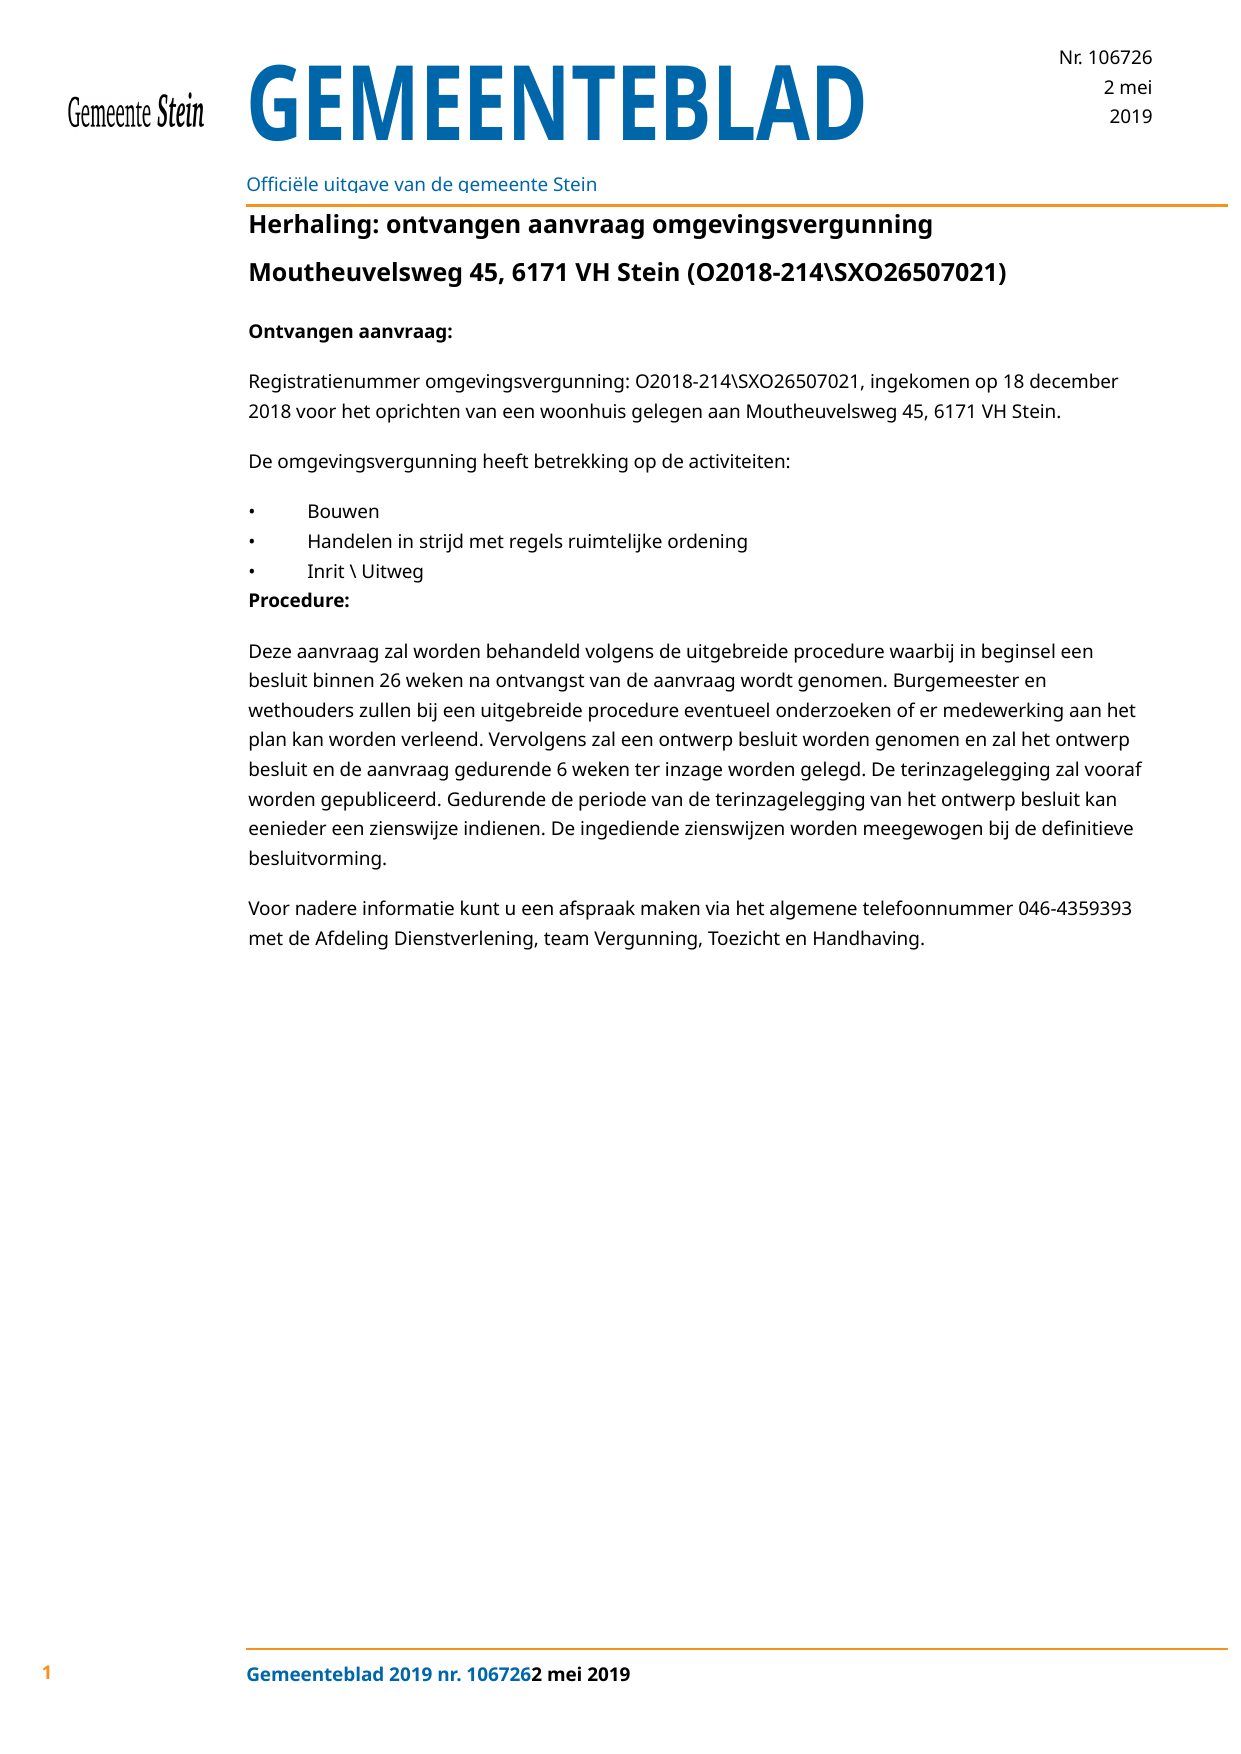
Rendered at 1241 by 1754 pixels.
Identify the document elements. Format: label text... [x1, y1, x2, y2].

list Inrit \ Uitweg [248, 558, 1152, 584]
list Handelen in strijd met regels ruimtelijke ordening [248, 528, 1152, 554]
text Procedure: [248, 587, 1152, 613]
text Registratienummer omgevingsvergunning: O2018-214\SXO26507021, ingekomen op 18 december 2018 voor het oprichten van een woonhuis gelegen aan Moutheuvelsweg 45, 6171 VH Stein. [248, 368, 1152, 424]
text Herhaling: ontvangen aanvraag omgevingsvergunning Moutheuvelsweg 45, 6171 VH Stein (O2018-214\SXO26507021) [248, 207, 1152, 288]
text Voor nadere informatie kunt u een afspraak maken via het algemene telefoonnummer 046-4359393 met de Afdeling Dienstverlening, team Vergunning, Toezicht en Handhaving. [248, 895, 1152, 951]
text Deze aanvraag zal worden behandeld volgens de uitgebreide procedure waarbij in beginsel een besluit binnen 26 weken na ontvangst van de aanvraag wordt genomen. Burgemeester en wethouders zullen bij een uitgebreide procedure eventueel onderzoeken of er medewerking aan het plan kan worden verleend. Vervolgens zal een ontwerp besluit worden genomen en zal het ontwerp besluit en de aanvraag gedurende 6 weken ter inzage worden gelegd. De terinzagelegging zal vooraf worden gepubliceerd. Gedurende de periode van de terinzagelegging van het ontwerp besluit kan eenieder een zienswijze indienen. De ingediende zienswijzen worden meegewogen bij de definitieve besluitvorming. [248, 638, 1152, 871]
text De omgevingsvergunning heeft betrekking op de activiteiten: [248, 448, 1152, 474]
picture [41, 47, 231, 172]
text Ontvangen aanvraag: [248, 318, 1152, 344]
list Bouwen [248, 499, 1152, 524]
